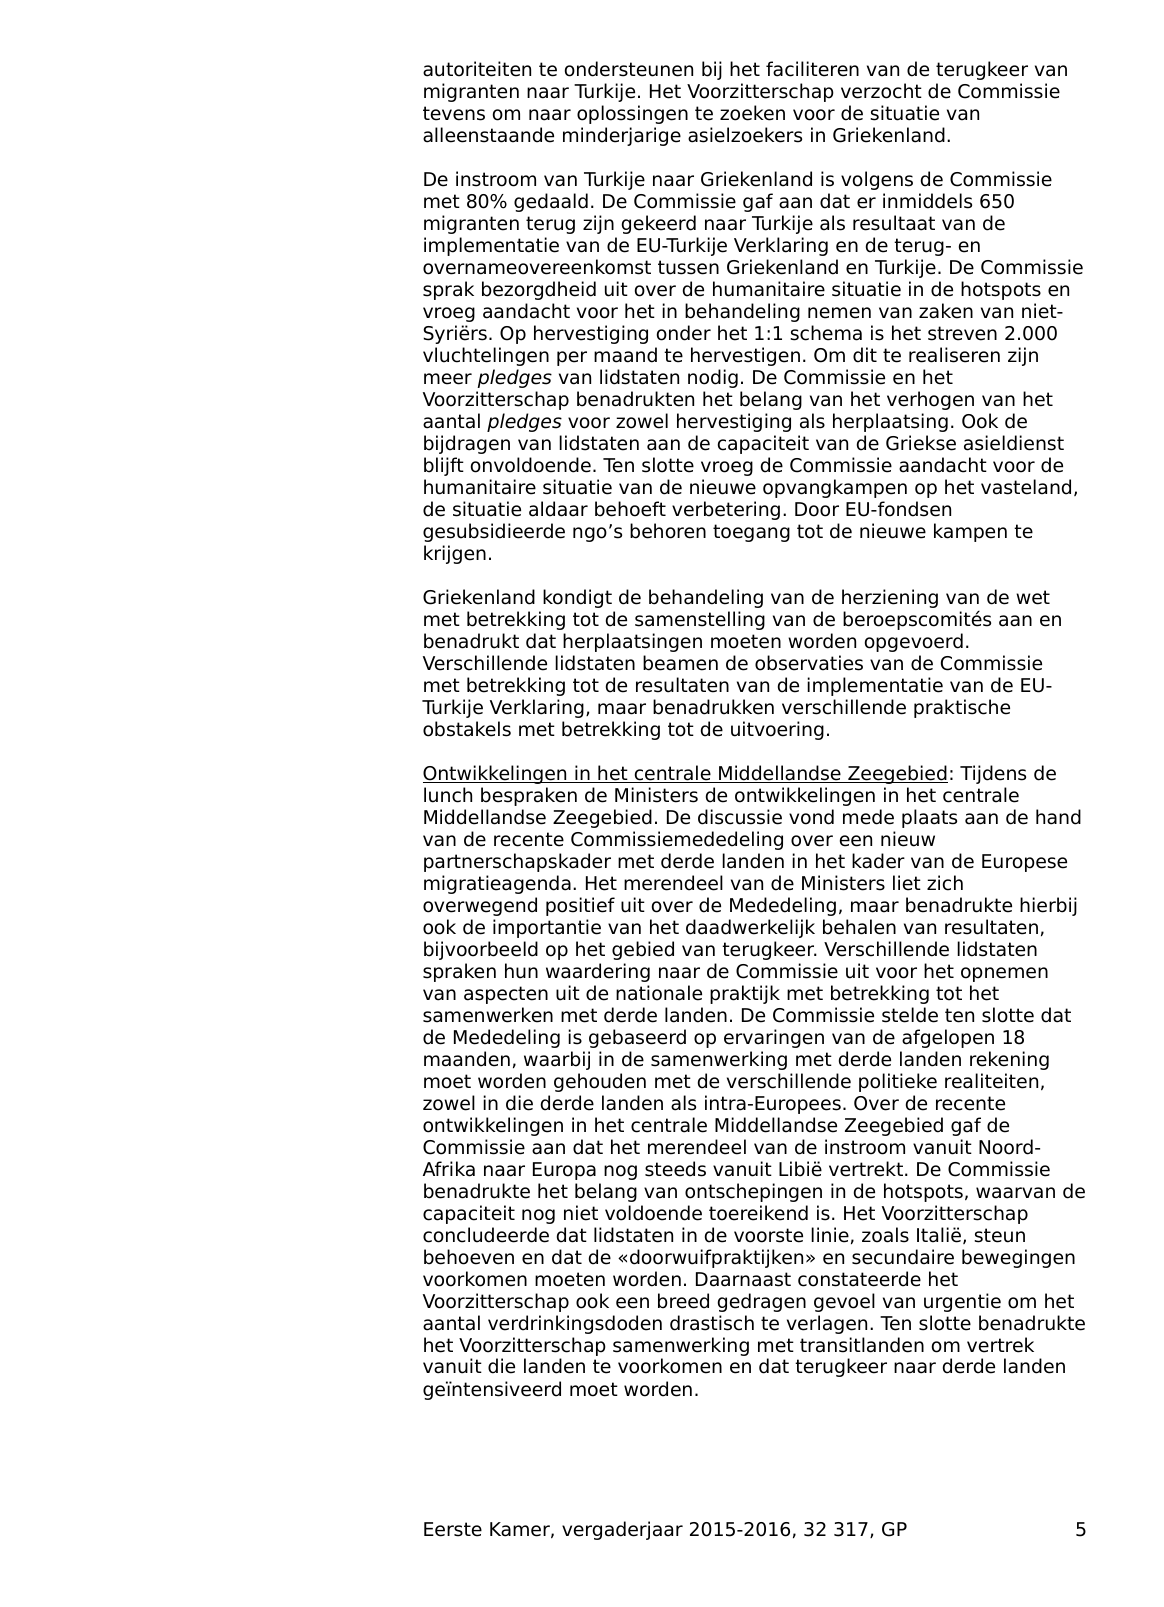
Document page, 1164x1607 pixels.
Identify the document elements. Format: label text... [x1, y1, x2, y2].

text De instroom van Turkije naar Griekenland is volgens de Commissie met 80% gedaald. De Commissie gaf aan dat er inmiddels 650 migranten terug zijn gekeerd naar Turkije als resultaat van de implementatie van de EU-Turkije Verklaring en de terug- en overnameovereenkomst tussen Griekenland en Turkije. De Commissie sprak bezorgdheid uit over de humanitaire situatie in de hotspots en vroeg aandacht voor het in behandeling nemen van zaken van niet-Syriërs. Op hervestiging onder het 1:1 schema is het streven 2.000 vluchtelingen per maand te hervestigen. Om dit te realiseren zijn meer pledges van lidstaten nodig. De Commissie en het Voorzitterschap benadrukten het belang van het verhogen van het aantal pledges voor zowel hervestiging als herplaatsing. Ook de bijdragen van lidstaten aan de capaciteit van de Griekse asieldienst blijft onvoldoende. Ten slotte vroeg de Commissie aandacht voor de humanitaire situatie van de nieuwe opvangkampen op het vasteland, de situatie aldaar behoeft verbetering. Door EU-fondsen gesubsidieerde ngo’s behoren toegang tot de nieuwe kampen te krijgen. [422, 169, 1087, 565]
text Griekenland kondigt de behandeling van de herziening van de wet met betrekking tot de samenstelling van de beroepscomités aan en benadrukt dat herplaatsingen moeten worden opgevoerd. Verschillende lidstaten beamen de observaties van de Commissie met betrekking tot de resultaten van de implementatie van de EU-Turkije Verklaring, maar benadrukken verschillende praktische obstakels met betrekking tot de uitvoering. [422, 587, 1087, 741]
text Ontwikkelingen in het centrale Middellandse Zeegebied: Tijdens de lunch bespraken de Ministers de ontwikkelingen in het centrale Middellandse Zeegebied. De discussie vond mede plaats aan de hand van de recente Commissiemededeling over een nieuw partnerschapskader met derde landen in het kader van de Europese migratieagenda. Het merendeel van de Ministers liet zich overwegend positief uit over de Mededeling, maar benadrukte hierbij ook de importantie van het daadwerkelijk behalen van resultaten, bijvoorbeeld op het gebied van terugkeer. Verschillende lidstaten spraken hun waardering naar de Commissie uit voor het opnemen van aspecten uit de nationale praktijk met betrekking tot het samenwerken met derde landen. De Commissie stelde ten slotte dat de Mededeling is gebaseerd op ervaringen van de afgelopen 18 maanden, waarbij in de samenwerking met derde landen rekening moet worden gehouden met de verschillende politieke realiteiten, zowel in die derde landen als intra-Europees. Over de recente ontwikkelingen in het centrale Middellandse Zeegebied gaf de Commissie aan dat het merendeel van de instroom vanuit Noord-Afrika naar Europa nog steeds vanuit Libië vertrekt. De Commissie benadrukte het belang van ontschepingen in de hotspots, waarvan de capaciteit nog niet voldoende toereikend is. Het Voorzitterschap concludeerde dat lidstaten in de voorste linie, zoals Italië, steun behoeven en dat de «doorwuifpraktijken» en secundaire bewegingen voorkomen moeten worden. Daarnaast constateerde het Voorzitterschap ook een breed gedragen gevoel van urgentie om het aantal verdrinkingsdoden drastisch te verlagen. Ten slotte benadrukte het Voorzitterschap samenwerking met transitlanden om vertrek vanuit die landen te voorkomen en dat terugkeer naar derde landen geïntensiveerd moet worden. [422, 763, 1087, 1400]
text autoriteiten te ondersteunen bij het faciliteren van de terugkeer van migranten naar Turkije. Het Voorzitterschap verzocht de Commissie tevens om naar oplossingen te zoeken voor de situatie van alleenstaande minderjarige asielzoekers in Griekenland. [422, 59, 1087, 147]
